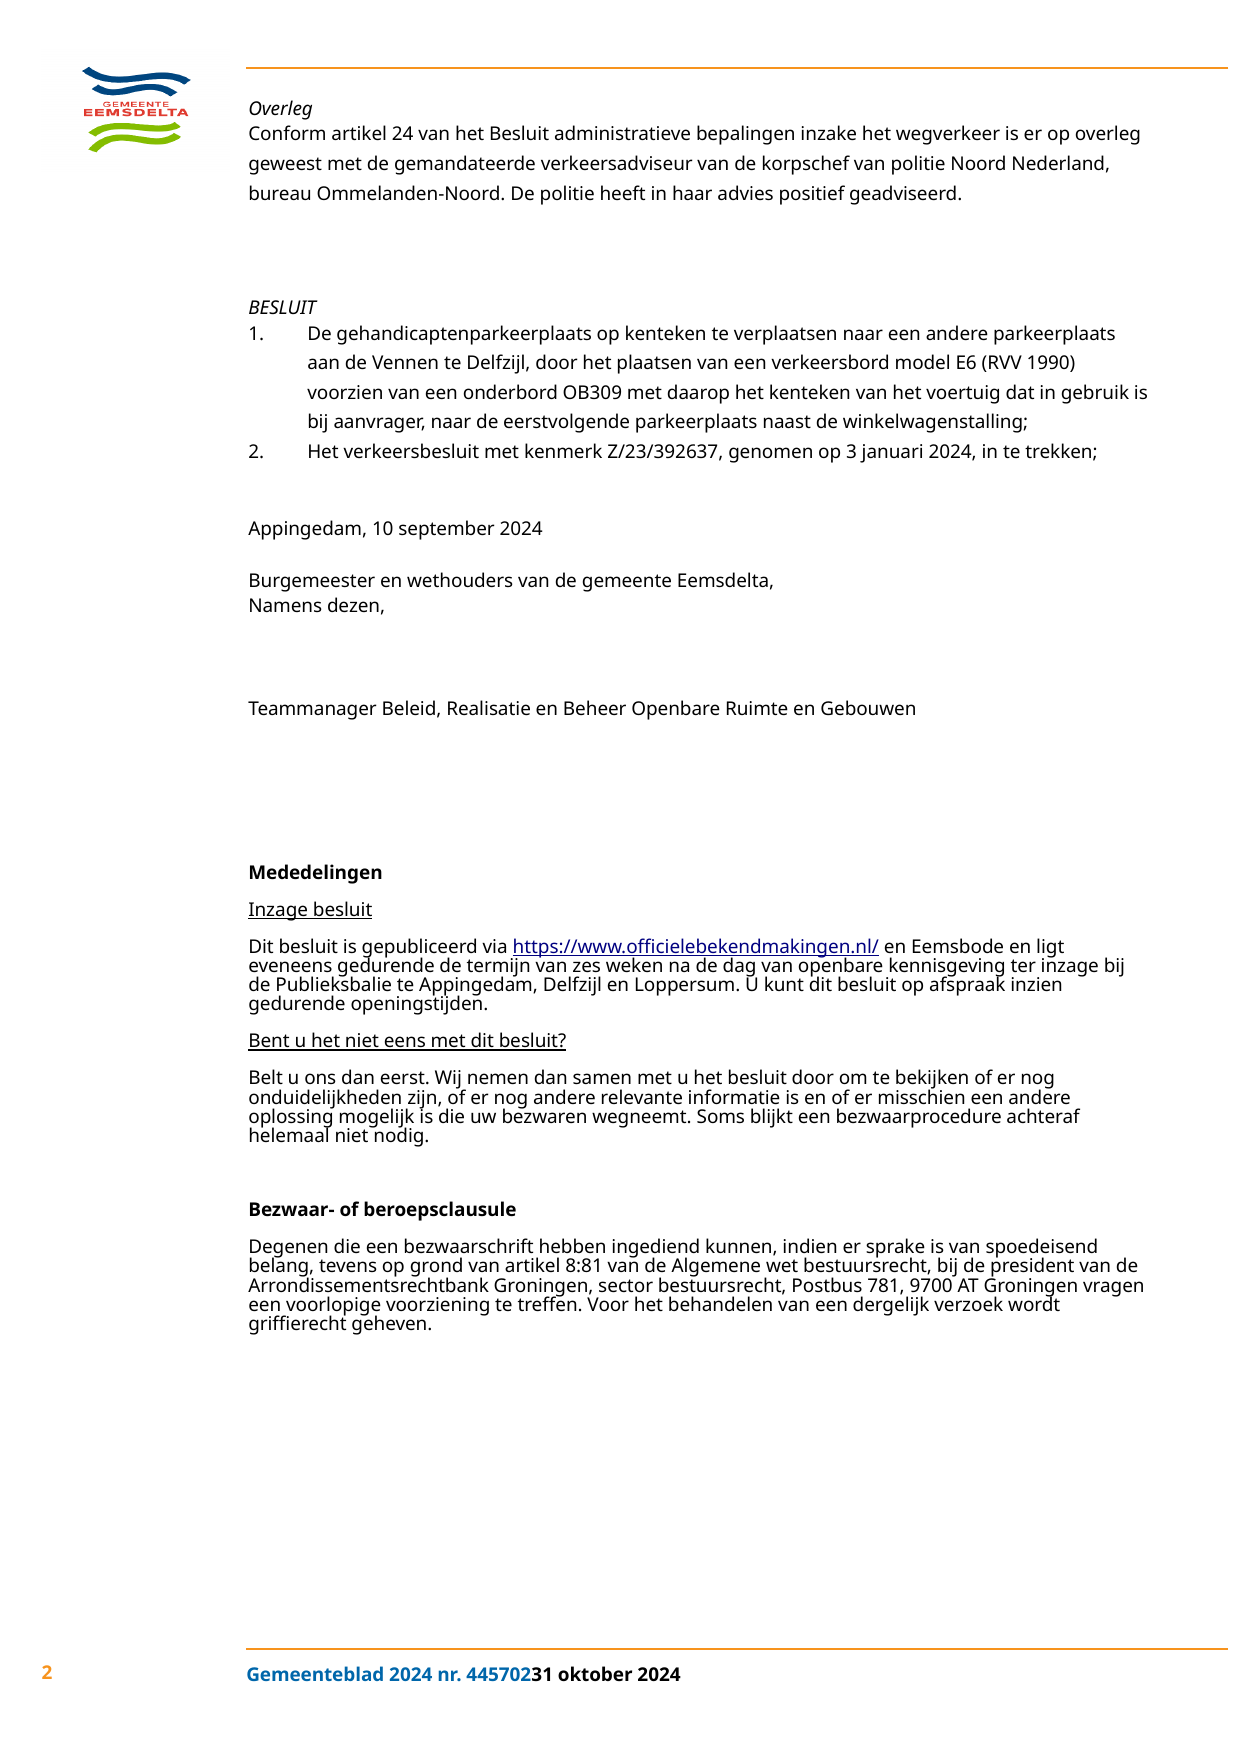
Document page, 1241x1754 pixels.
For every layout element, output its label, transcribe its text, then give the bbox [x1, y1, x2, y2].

list Het verkeersbesluit met kenmerk Z/23/392637, genomen op 3 januari 2024, in te trekken; [248, 438, 1152, 464]
text Dit besluit is gepubliceerd via https://www.officielebekendmakingen.nl/ en Eemsbode en ligt eveneens gedurende de termijn van zes weken na de dag van openbare kennisgeving ter inzage bij de Publieksbalie te Appingedam, Delfzijl en Loppersum. U kunt dit besluit op afspraak inzien gedurende openingstijden. [248, 938, 1152, 1015]
text Mededelingen [248, 864, 1152, 883]
text Conform artikel 24 van het Besluit administratieve bepalingen inzake het wegverkeer is er op overleg geweest met de gemandateerde verkeersadviseur van de korpschef van politie Noord Nederland, bureau Ommelanden-Noord. De politie heeft in haar advies positief geadviseerd. [248, 121, 1152, 205]
text Overleg [248, 95, 1152, 121]
text Inzage besluit [248, 901, 1152, 920]
text BESLUIT [248, 294, 1152, 320]
text Bezwaar- of beroepsclausule [248, 1201, 1152, 1220]
picture [41, 47, 231, 172]
text Teammanager Beleid, Realisatie en Beheer Openbare Ruimte en Gebouwen [248, 696, 1152, 721]
text Namens dezen, [248, 593, 1152, 618]
text Belt u ons dan eerst. Wij nemen dan samen met u het besluit door om te bekijken of er nog onduidelijkheden zijn, of er nog andere relevante informatie is en of er misschien een andere oplossing mogelijk is die uw bezwaren wegneemt. Soms blijkt een bezwaarprocedure achteraf helemaal niet nodig. [248, 1069, 1152, 1146]
text Degenen die een bezwaarschrift hebben ingediend kunnen, indien er sprake is van spoedeisend belang, tevens op grond van artikel 8:81 van de Algemene wet bestuursrecht, bij de president van de Arrondissementsrechtbank Groningen, sector bestuursrecht, Postbus 781, 9700 AT Groningen vragen een voorlopige voorziening te treffen. Voor het behandelen van een dergelijk verzoek wordt griffierecht geheven. [248, 1238, 1152, 1334]
text Bent u het niet eens met dit besluit? [248, 1032, 1152, 1052]
list De gehandicaptenparkeerplaats op kenteken te verplaatsen naar een andere parkeerplaats aan de Vennen te Delfzijl, door het plaatsen van een verkeersbord model E6 (RVV 1990) voorzien van een onderbord OB309 met daarop het kenteken van het voertuig dat in gebruik is bij aanvrager, naar de eerstvolgende parkeerplaats naast de winkelwagenstalling; [248, 320, 1152, 434]
text Burgemeester en wethouders van de gemeente Eemsdelta, [248, 567, 1152, 593]
text Appingedam, 10 september 2024 [248, 516, 1152, 541]
